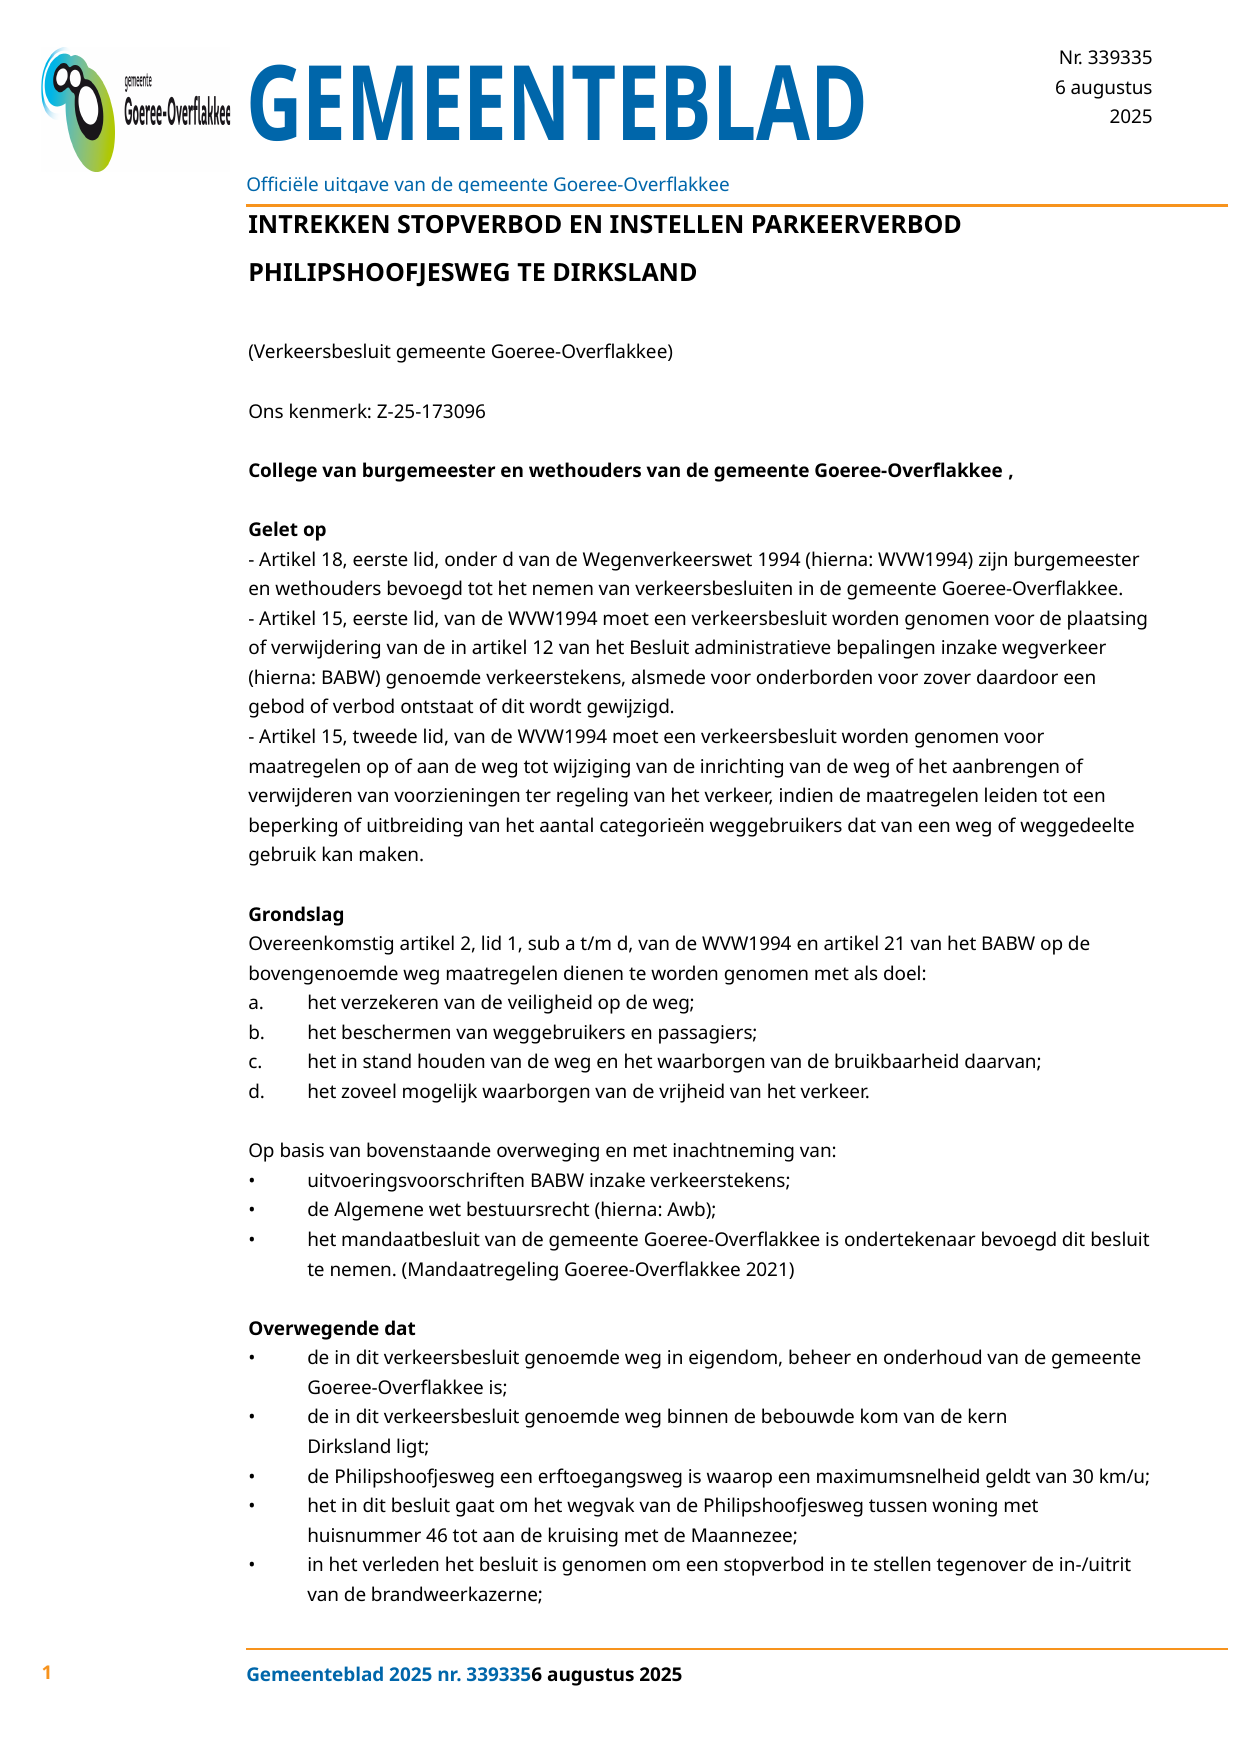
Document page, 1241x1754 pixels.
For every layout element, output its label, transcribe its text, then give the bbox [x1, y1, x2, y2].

text Gelet op [248, 516, 1152, 542]
list het in stand houden van de weg en het waarborgen van de bruikbaarheid daarvan; [248, 1049, 1152, 1074]
list de in dit verkeersbesluit genoemde weg binnen de bebouwde kom van de kern [248, 1404, 1152, 1429]
text (Verkeersbesluit gemeente Goeree-Overflakkee) [248, 339, 1152, 364]
list de Algemene wet bestuursrecht (hierna: Awb); [248, 1197, 1152, 1222]
list het in dit besluit gaat om het wegvak van de Philipshoofjesweg tussen woning met huisnummer 46 tot aan de kruising met de Maannezee; [248, 1492, 1152, 1548]
text - Artikel 15, eerste lid, van de WVW1994 moet een verkeersbesluit worden genomen voor de plaatsing of verwijdering van de in artikel 12 van het Besluit administratieve bepalingen inzake wegverkeer (hierna: BABW) genoemde verkeerstekens, alsmede voor onderborden voor zover daardoor een gebod of verbod ontstaat of dit wordt gewijzigd. [248, 605, 1152, 719]
list het verzekeren van de veiligheid op de weg; [248, 989, 1152, 1015]
picture [41, 47, 231, 172]
text College van burgemeester en wethouders van de gemeente Goeree-Overflakkee , [248, 457, 1152, 483]
list het zoveel mogelijk waarborgen van de vrijheid van het verkeer. [248, 1078, 1152, 1104]
text Ons kenmerk: Z-25-173096 [248, 398, 1152, 423]
text Overeenkomstig artikel 2, lid 1, sub a t/m d, van de WVW1994 en artikel 21 van het BABW op de bovengenoemde weg maatregelen dienen te worden genomen met als doel: [248, 930, 1152, 986]
list het mandaatbesluit van de gemeente Goeree-Overflakkee is ondertekenaar bevoegd dit besluit te nemen. (Mandaatregeling Goeree-Overflakkee 2021) [248, 1226, 1152, 1281]
text Grondslag [248, 901, 1152, 926]
text INTREKKEN STOPVERBOD EN INSTELLEN PARKEERVERBOD PHILIPSHOOFJESWEG TE DIRKSLAND [248, 207, 1152, 288]
list in het verleden het besluit is genomen om een stopverbod in te stellen tegenover de in-/uitrit van de brandweerkazerne; [248, 1552, 1152, 1607]
list uitvoeringsvoorschriften BABW inzake verkeerstekens; [248, 1167, 1152, 1193]
text - Artikel 15, tweede lid, van de WVW1994 moet een verkeersbesluit worden genomen voor maatregelen op of aan de weg tot wijziging van de inrichting van de weg of het aanbrengen of verwijderen van voorzieningen ter regeling van het verkeer, indien de maatregelen leiden tot een beperking of uitbreiding van het aantal categorieën weggebruikers dat van een weg of weggedeelte gebruik kan maken. [248, 723, 1152, 867]
text - Artikel 18, eerste lid, onder d van de Wegenverkeerswet 1994 (hierna: WVW1994) zijn burgemeester en wethouders bevoegd tot het nemen van verkeersbesluiten in de gemeente Goeree-Overflakkee. [248, 546, 1152, 601]
list het beschermen van weggebruikers en passagiers; [248, 1019, 1152, 1045]
list Dirksland ligt; [248, 1433, 1152, 1459]
list de in dit verkeersbesluit genoemde weg in eigendom, beheer en onderhoud van de gemeente Goeree-Overflakkee is; [248, 1344, 1152, 1400]
text Overwegende dat [248, 1315, 1152, 1341]
text Op basis van bovenstaande overweging en met inachtneming van: [248, 1137, 1152, 1163]
list de Philipshoofjesweg een erftoegangsweg is waarop een maximumsnelheid geldt van 30 km/u; [248, 1463, 1152, 1488]
